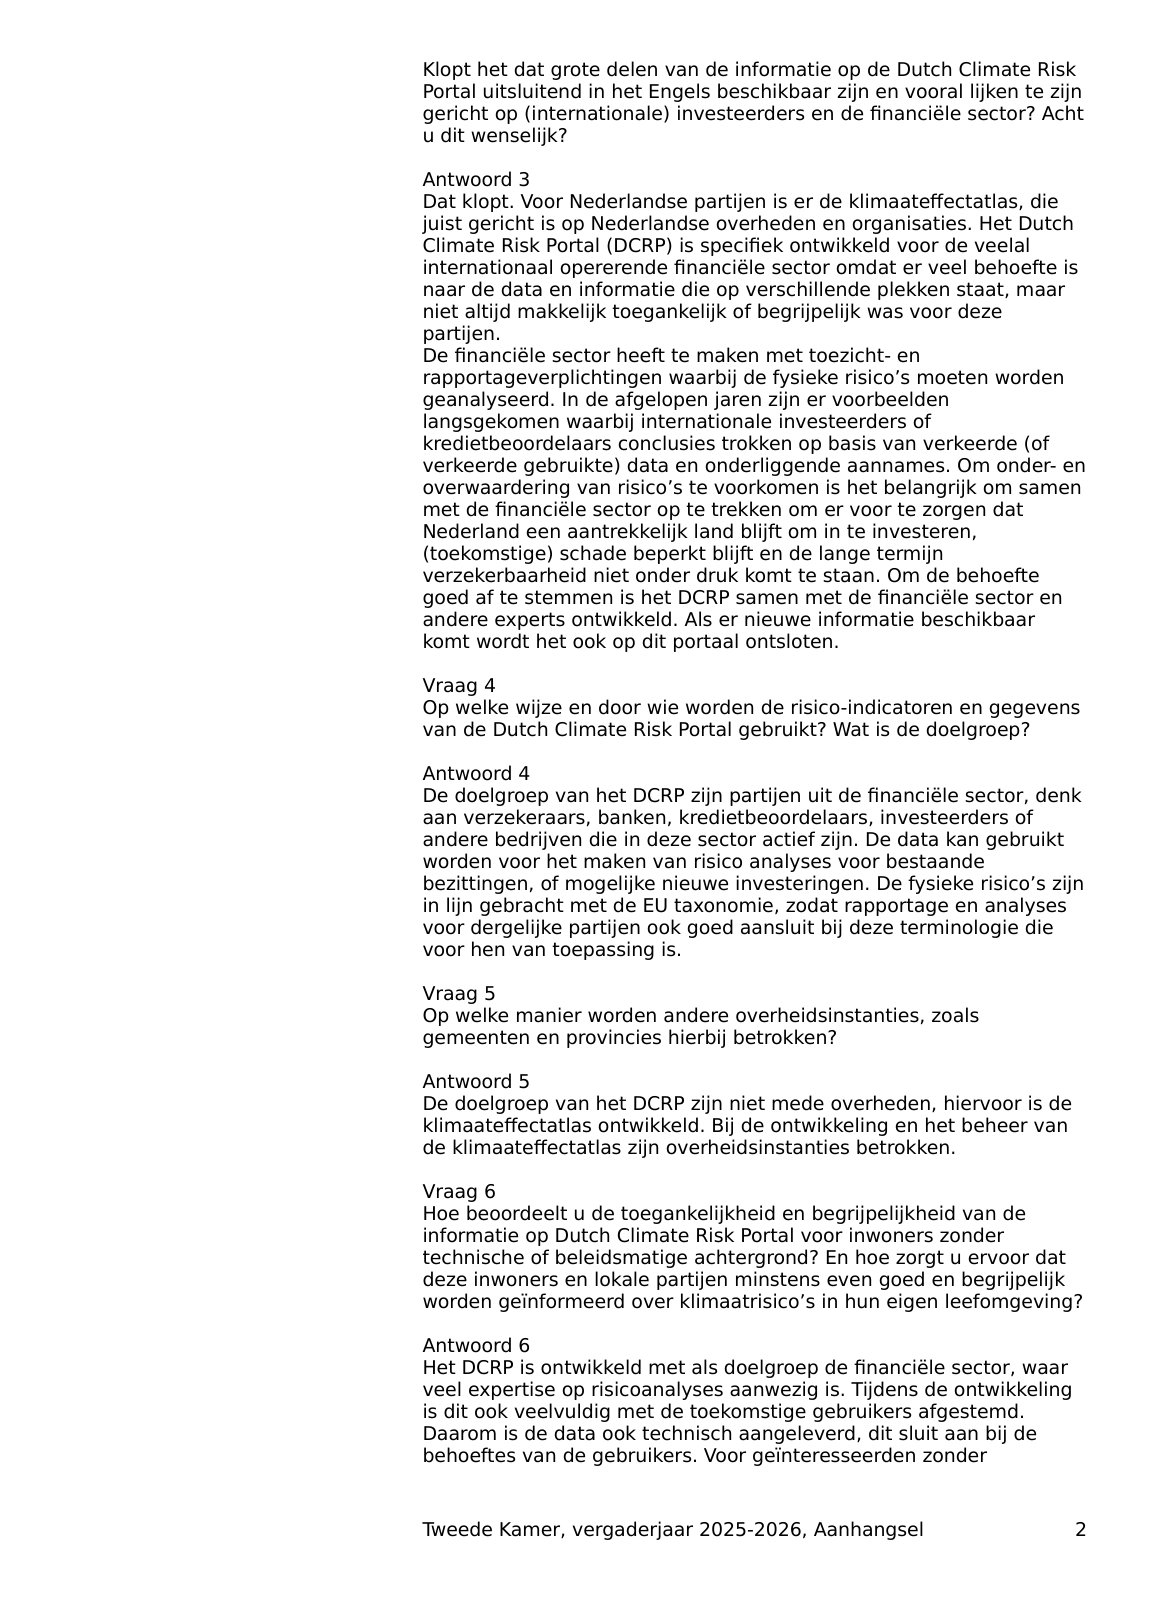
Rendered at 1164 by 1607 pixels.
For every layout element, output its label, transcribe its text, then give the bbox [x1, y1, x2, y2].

text Dat klopt. Voor Nederlandse partijen is er de klimaateffectatlas, die juist gericht is op Nederlandse overheden en organisaties. Het Dutch Climate Risk Portal (DCRP) is specifiek ontwikkeld voor de veelal internationaal opererende financiële sector omdat er veel behoefte is naar de data en informatie die op verschillende plekken staat, maar niet altijd makkelijk toegankelijk of begrijpelijk was voor deze partijen. [422, 191, 1087, 345]
text Het DCRP is ontwikkeld met als doelgroep de financiële sector, waar veel expertise op risicoanalyses aanwezig is. Tijdens de ontwikkeling is dit ook veelvuldig met de toekomstige gebruikers afgestemd. Daarom is de data ook technisch aangeleverd, dit sluit aan bij de behoeftes van de gebruikers. Voor geïnteresseerden zonder [422, 1357, 1087, 1467]
text Vraag 5 [422, 983, 1087, 1005]
text De financiële sector heeft te maken met toezicht- en rapportageverplichtingen waarbij de fysieke risico’s moeten worden geanalyseerd. In de afgelopen jaren zijn er voorbeelden langsgekomen waarbij internationale investeerders of kredietbeoordelaars conclusies trokken op basis van verkeerde (of verkeerde gebruikte) data en onderliggende aannames. Om onder- en overwaardering van risico’s te voorkomen is het belangrijk om samen met de financiële sector op te trekken om er voor te zorgen dat Nederland een aantrekkelijk land blijft om in te investeren, (toekomstige) schade beperkt blijft en de lange termijn verzekerbaarheid niet onder druk komt te staan. Om de behoefte goed af te stemmen is het DCRP samen met de financiële sector en andere experts ontwikkeld. Als er nieuwe informatie beschikbaar komt wordt het ook op dit portaal ontsloten. [422, 345, 1087, 653]
text Antwoord 6 [422, 1335, 1087, 1357]
text Antwoord 3 [422, 169, 1087, 191]
text Klopt het dat grote delen van de informatie op de Dutch Climate Risk Portal uitsluitend in het Engels beschikbaar zijn en vooral lijken te zijn gericht op (internationale) investeerders en de financiële sector? Acht u dit wenselijk? [422, 59, 1087, 147]
text Vraag 6 [422, 1181, 1087, 1203]
text Hoe beoordeelt u de toegankelijkheid en begrijpelijkheid van de informatie op Dutch Climate Risk Portal voor inwoners zonder technische of beleidsmatige achtergrond? En hoe zorgt u ervoor dat deze inwoners en lokale partijen minstens even goed en begrijpelijk worden geïnformeerd over klimaatrisico’s in hun eigen leefomgeving? [422, 1203, 1087, 1313]
text Op welke wijze en door wie worden de risico-indicatoren en gegevens van de Dutch Climate Risk Portal gebruikt? Wat is de doelgroep? [422, 697, 1087, 741]
text De doelgroep van het DCRP zijn niet mede overheden, hiervoor is de klimaateffectatlas ontwikkeld. Bij de ontwikkeling en het beheer van de klimaateffectatlas zijn overheidsinstanties betrokken. [422, 1093, 1087, 1159]
text Antwoord 5 [422, 1071, 1087, 1093]
text Op welke manier worden andere overheidsinstanties, zoals gemeenten en provincies hierbij betrokken? [422, 1005, 1087, 1049]
text Antwoord 4 [422, 763, 1087, 785]
text De doelgroep van het DCRP zijn partijen uit de financiële sector, denk aan verzekeraars, banken, kredietbeoordelaars, investeerders of andere bedrijven die in deze sector actief zijn. De data kan gebruikt worden voor het maken van risico analyses voor bestaande bezittingen, of mogelijke nieuwe investeringen. De fysieke risico’s zijn in lijn gebracht met de EU taxonomie, zodat rapportage en analyses voor dergelijke partijen ook goed aansluit bij deze terminologie die voor hen van toepassing is. [422, 785, 1087, 961]
text Vraag 4 [422, 675, 1087, 697]
